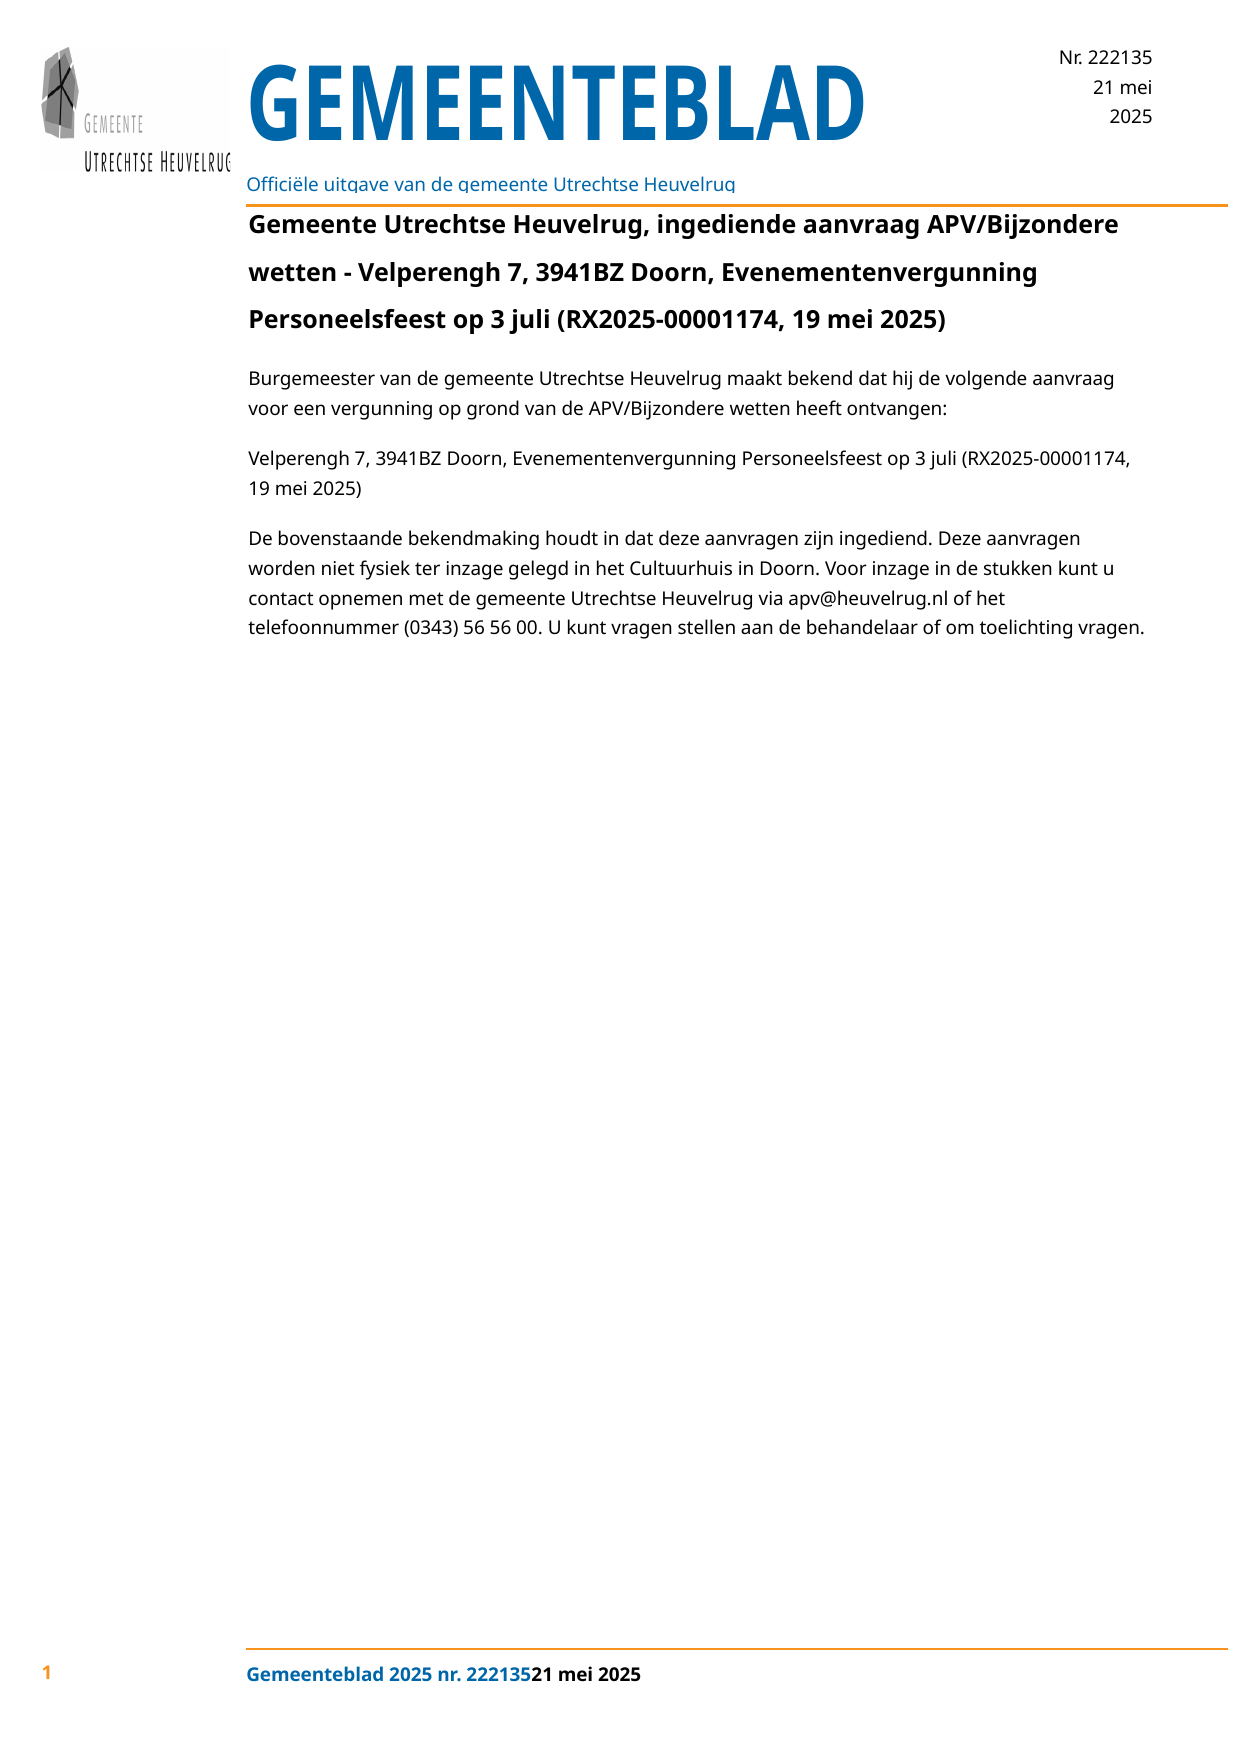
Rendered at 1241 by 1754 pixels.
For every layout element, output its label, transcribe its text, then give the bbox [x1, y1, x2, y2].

picture [41, 47, 231, 172]
text Velperengh 7, 3941BZ Doorn, Evenementenvergunning Personeelsfeest op 3 juli (RX2025-00001174, 19 mei 2025) [248, 446, 1152, 501]
text De bovenstaande bekendmaking houdt in dat deze aanvragen zijn ingediend. Deze aanvragen worden niet fysiek ter inzage gelegd in het Cultuurhuis in Doorn. Voor inzage in de stukken kunt u contact opnemen met de gemeente Utrechtse Heuvelrug via apv@heuvelrug.nl of het telefoonnummer (0343) 56 56 00. U kunt vragen stellen aan de behandelaar of om toelichting vragen. [248, 526, 1152, 640]
text Burgemeester van de gemeente Utrechtse Heuvelrug maakt bekend dat hij de volgende aanvraag voor een vergunning op grond van de APV/Bijzondere wetten heeft ontvangen: [248, 366, 1152, 421]
text Gemeente Utrechtse Heuvelrug, ingediende aanvraag APV/Bijzondere wetten - Velperengh 7, 3941BZ Doorn, Evenementenvergunning Personeelsfeest op 3 juli (RX2025-00001174, 19 mei 2025) [248, 207, 1152, 336]
